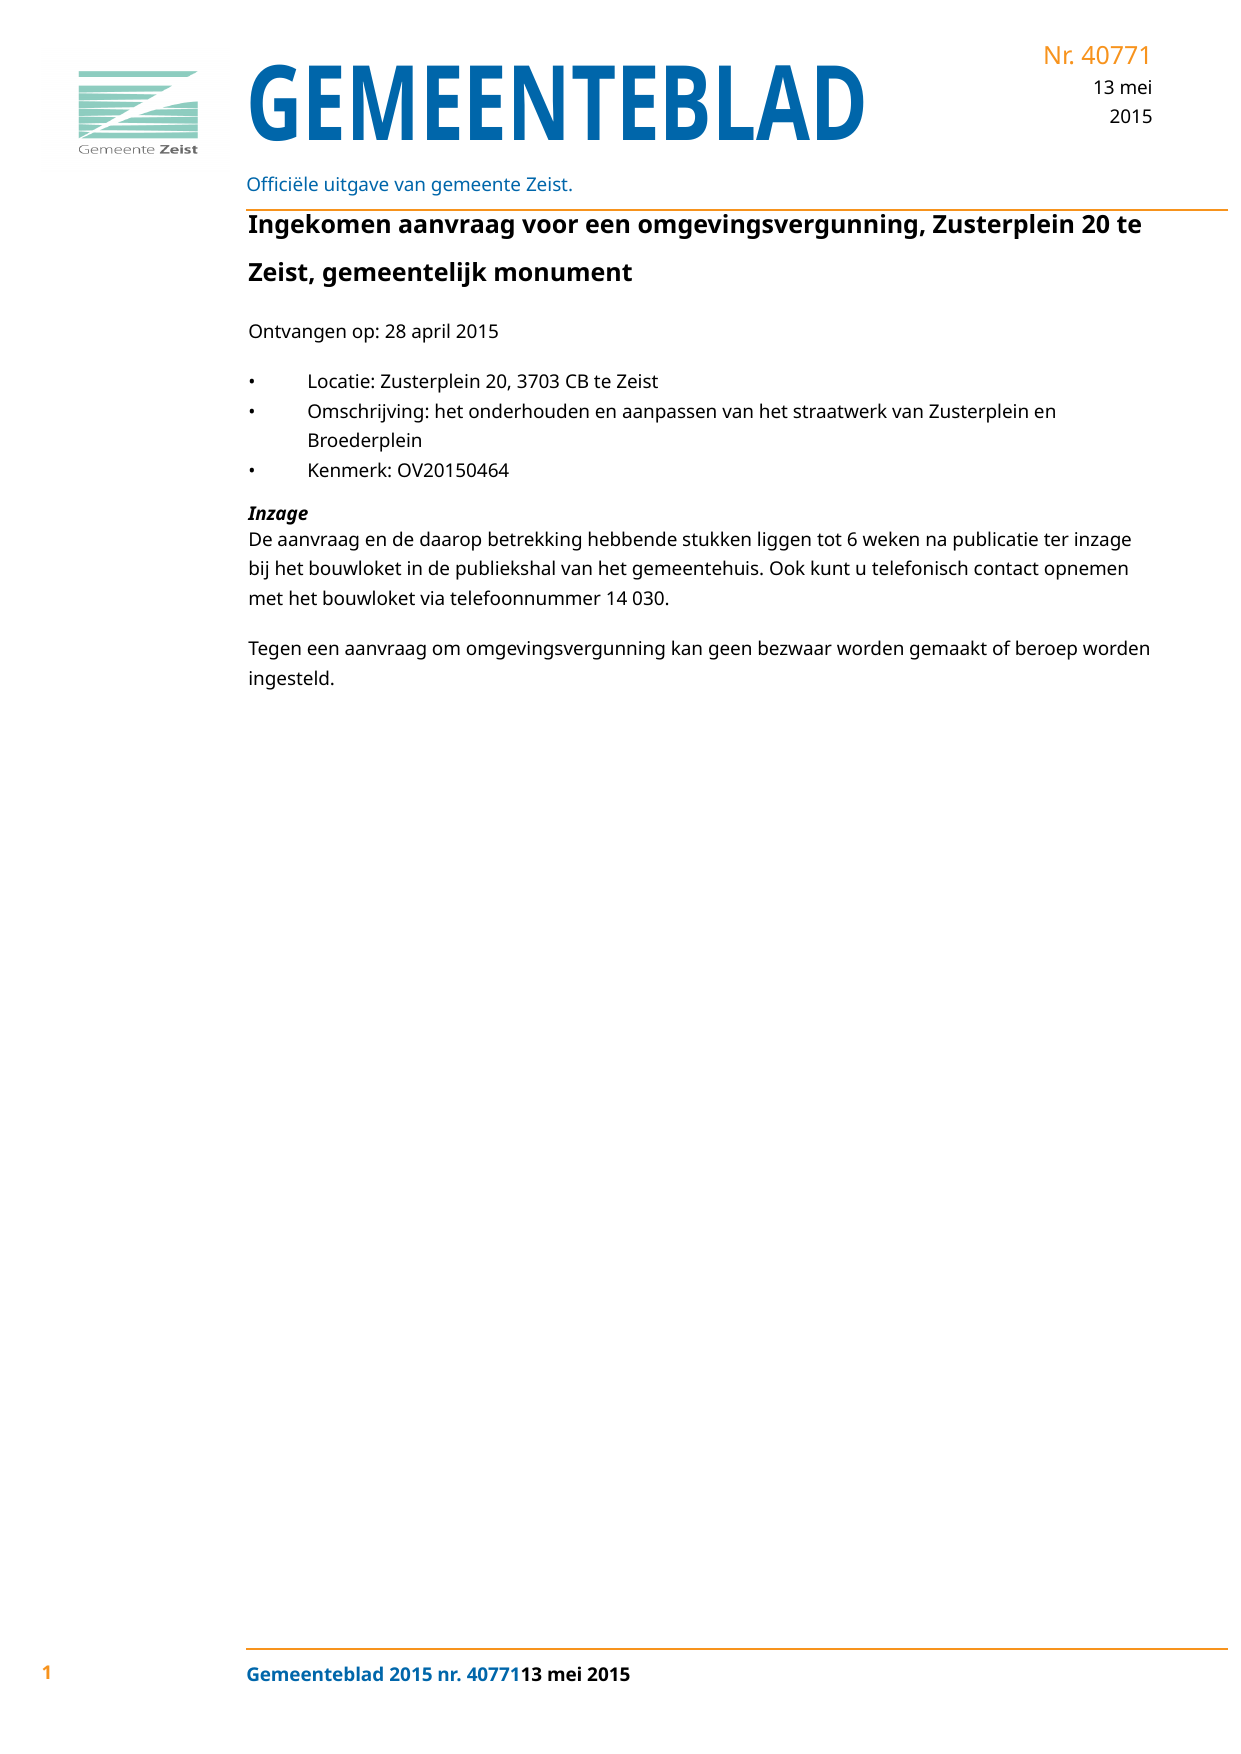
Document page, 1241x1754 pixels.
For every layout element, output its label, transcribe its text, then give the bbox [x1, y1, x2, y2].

text Ingekomen aanvraag voor een omgevingsvergunning, Zusterplein 20 te Zeist, gemeentelijk monument [248, 211, 1152, 288]
list Locatie: Zusterplein 20, 3703 CB te Zeist [248, 368, 1152, 394]
text Tegen een aanvraag om omgevingsvergunning kan geen bezwaar worden gemaakt of beroep worden ingesteld. [248, 636, 1152, 691]
text Inzage [248, 500, 1152, 526]
text De aanvraag en de daarop betrekking hebbende stukken liggen tot 6 weken na publicatie ter inzage bij het bouwloket in de publiekshal van het gemeentehuis. Ook kunt u telefonisch contact opnemen met het bouwloket via telefoonnummer 14 030. [248, 526, 1152, 611]
list Omschrijving: het onderhouden en aanpassen van het straatwerk van Zusterplein en Broederplein [248, 398, 1152, 453]
text Ontvangen op: 28 april 2015 [248, 318, 1152, 344]
picture [41, 47, 231, 172]
list Kenmerk: OV20150464 [248, 457, 1152, 483]
